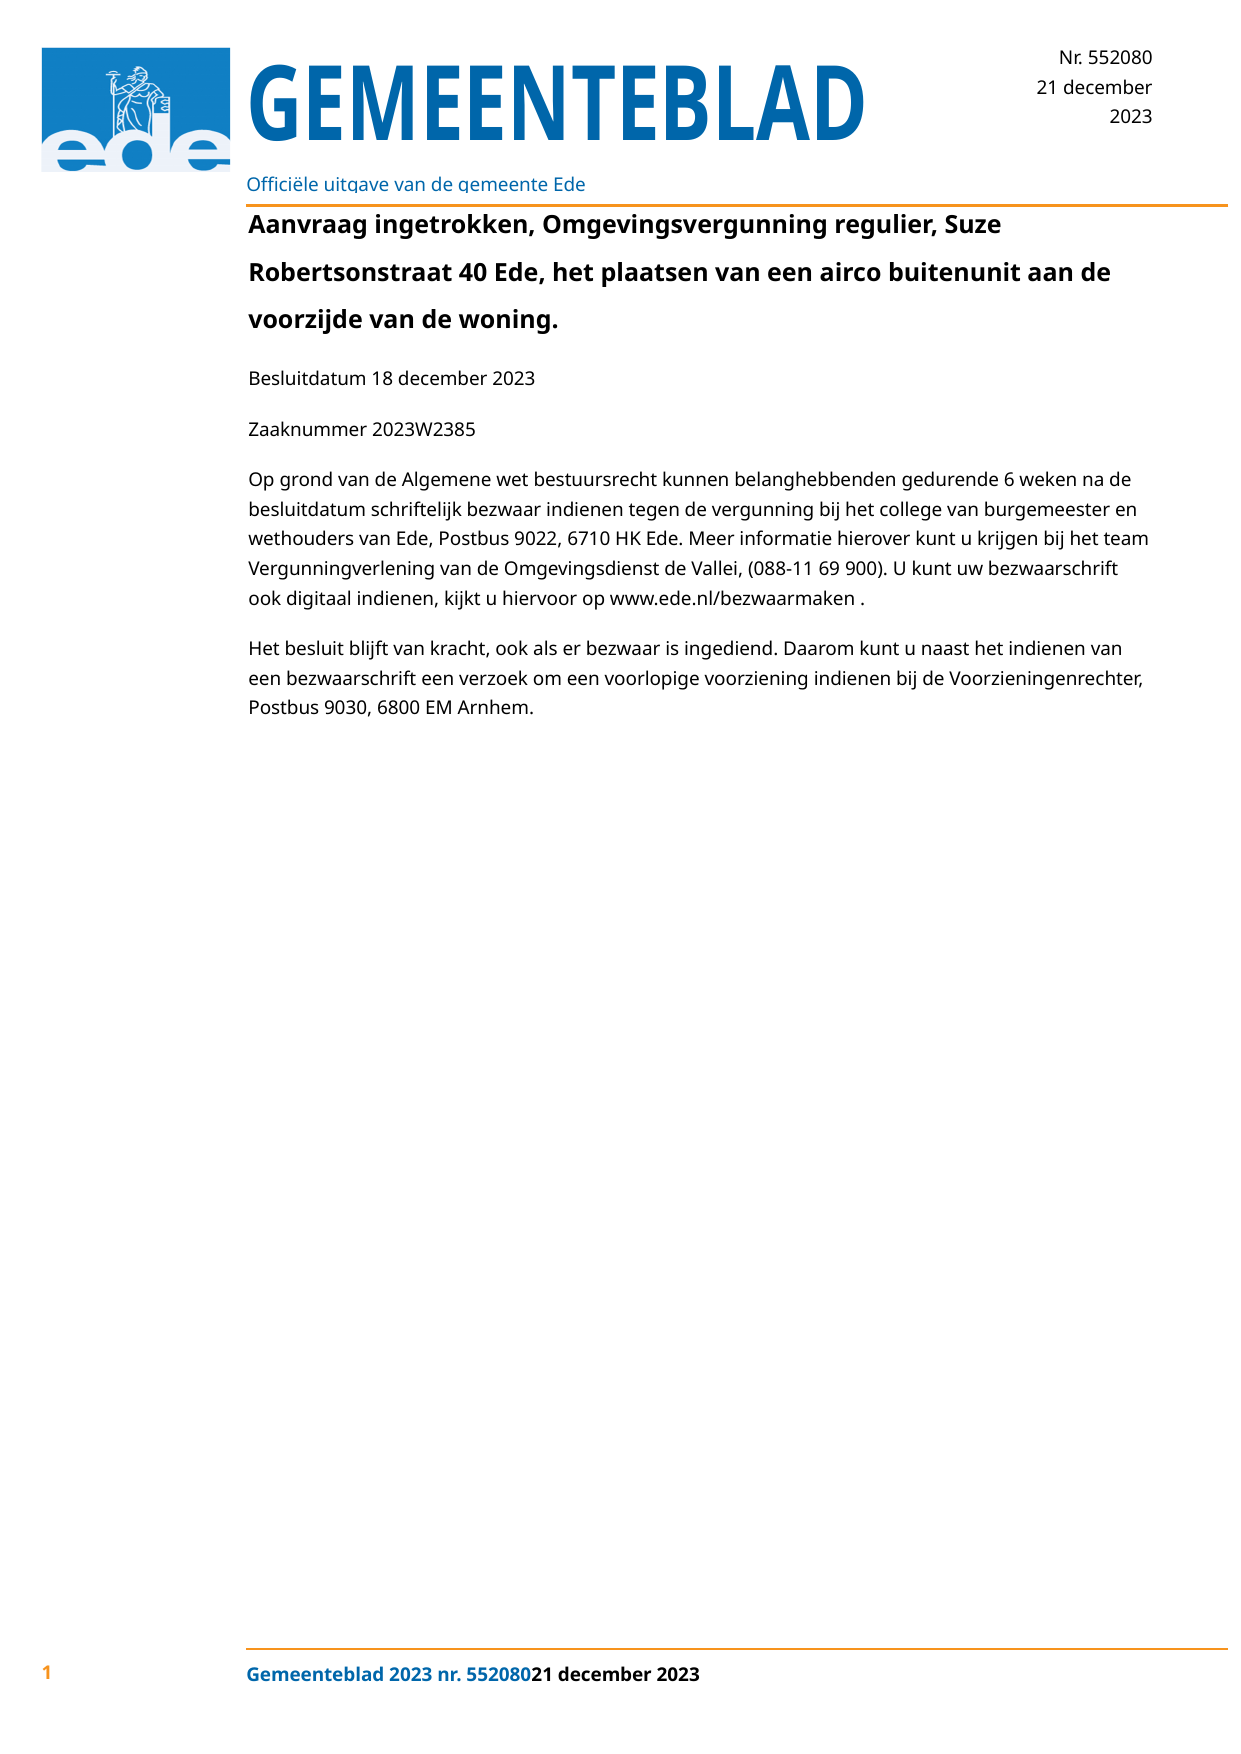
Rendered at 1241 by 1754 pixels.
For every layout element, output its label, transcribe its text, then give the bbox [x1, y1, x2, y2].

text Besluitdatum 18 december 2023 [248, 366, 1152, 391]
text Het besluit blijft van kracht, ook als er bezwaar is ingediend. Daarom kunt u naast het indienen van een bezwaarschrift een verzoek om een voorlopige voorziening indienen bij de Voorzieningenrechter, Postbus 9030, 6800 EM Arnhem. [248, 635, 1152, 720]
text Zaaknummer 2023W2385 [248, 416, 1152, 442]
text Aanvraag ingetrokken, Omgevingsvergunning regulier, Suze Robertsonstraat 40 Ede, het plaatsen van een airco buitenunit aan de voorzijde van de woning. [248, 207, 1152, 336]
text Op grond van de Algemene wet bestuursrecht kunnen belanghebbenden gedurende 6 weken na de besluitdatum schriftelijk bezwaar indienen tegen de vergunning bij het college van burgemeester en wethouders van Ede, Postbus 9022, 6710 HK Ede. Meer informatie hierover kunt u krijgen bij het team Vergunningverlening van de Omgevingsdienst de Vallei, (088-11 69 900). U kunt uw bezwaarschrift ook digitaal indienen, kijkt u hiervoor op www.ede.nl/bezwaarmaken . [248, 466, 1152, 610]
picture [41, 47, 231, 172]
